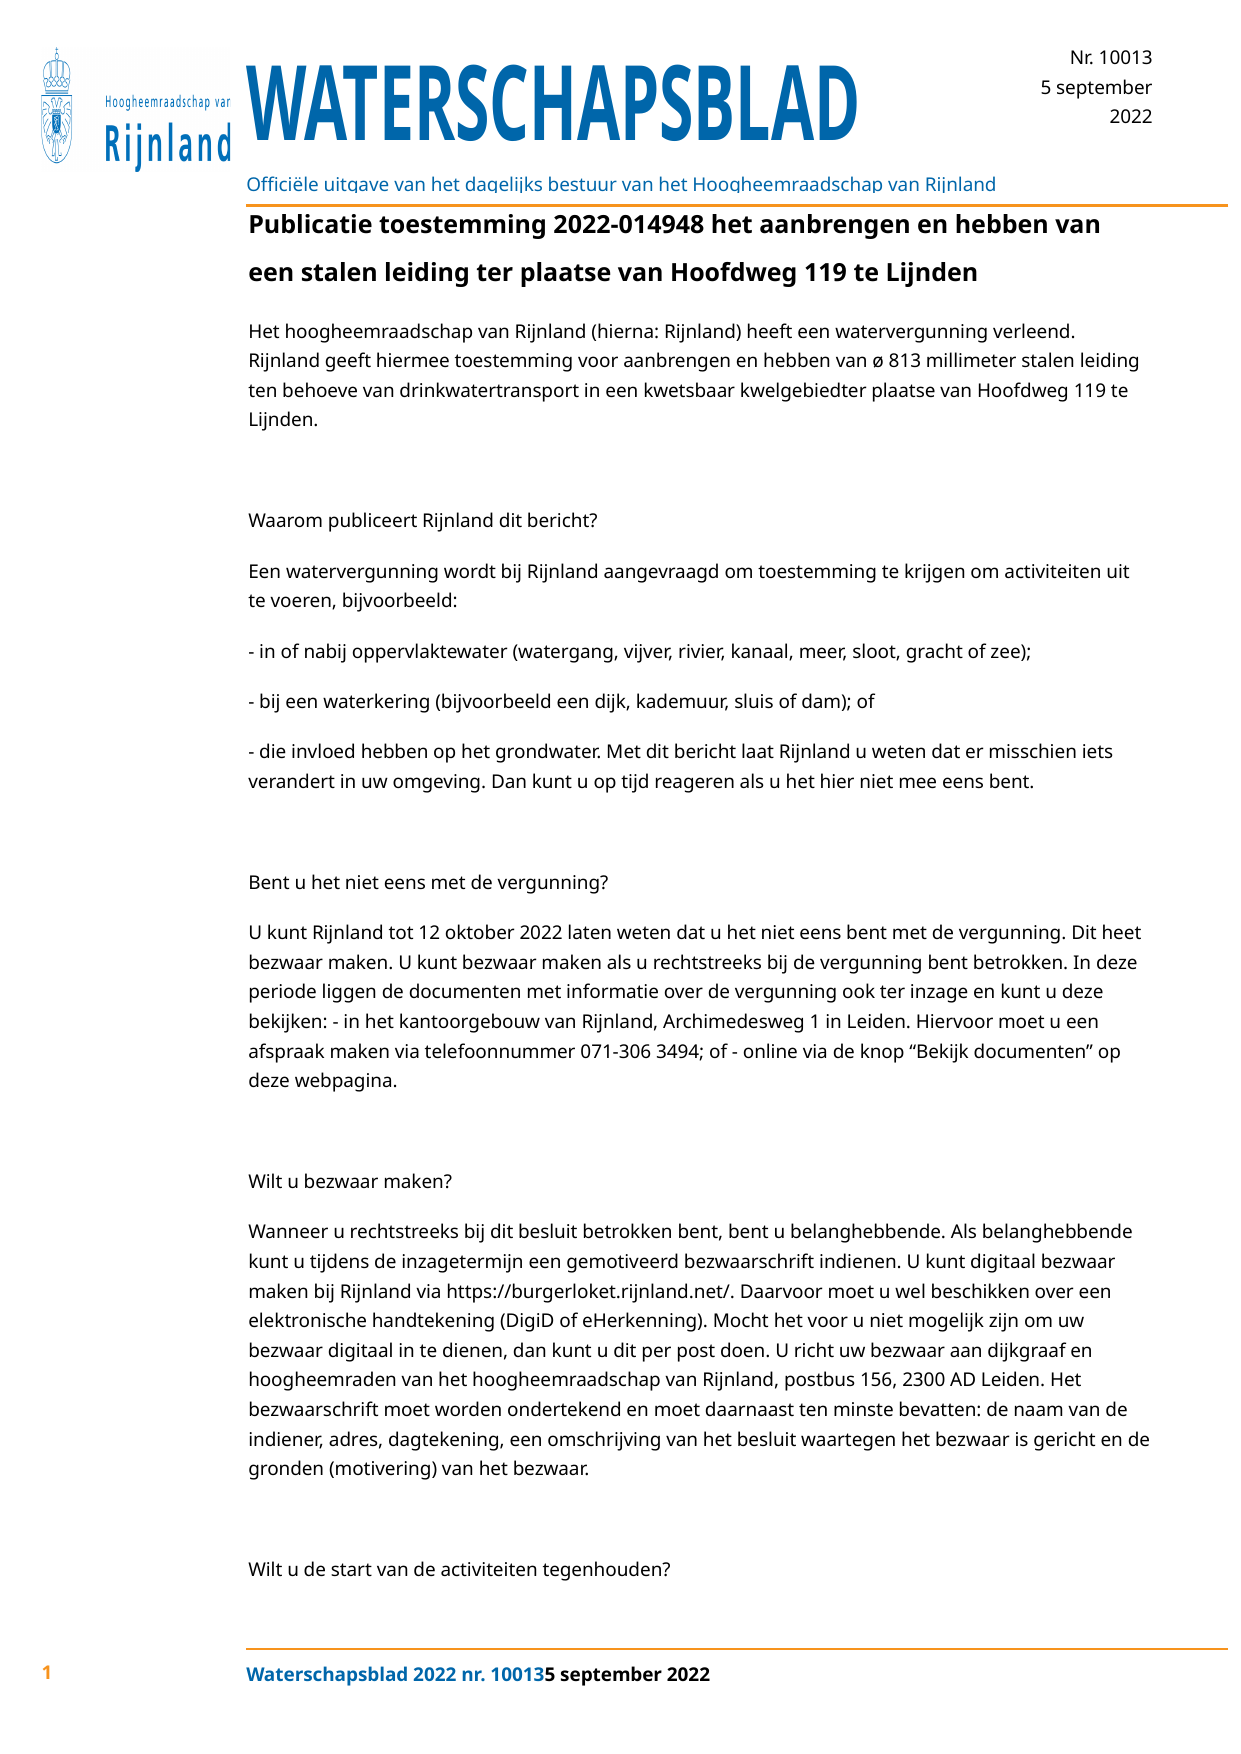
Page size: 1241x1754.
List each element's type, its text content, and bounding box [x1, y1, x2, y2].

text Het hoogheemraadschap van Rijnland (hierna: Rijnland) heeft een watervergunning verleend. Rijnland geeft hiermee toestemming voor aanbrengen en hebben van ø 813 millimeter stalen leiding ten behoeve van drinkwatertransport in een kwetsbaar kwelgebiedter plaatse van Hoofdweg 119 te Lijnden. [248, 318, 1152, 432]
text - in of nabij oppervlaktewater (watergang, vijver, rivier, kanaal, meer, sloot, gracht of zee); [248, 638, 1152, 664]
text - bij een waterkering (bijvoorbeeld een dijk, kademuur, sluis of dam); of [248, 688, 1152, 714]
text Publicatie toestemming 2022-014948 het aanbrengen en hebben van een stalen leiding ter plaatse van Hoofdweg 119 te Lijnden [248, 207, 1152, 288]
text U kunt Rijnland tot 12 oktober 2022 laten weten dat u het niet eens bent met de vergunning. Dit heet bezwaar maken. U kunt bezwaar maken als u rechtstreeks bij de vergunning bent betrokken. In deze periode liggen de documenten met informatie over de vergunning ook ter inzage en kunt u deze bekijken: - in het kantoorgebouw van Rijnland, Archimedesweg 1 in Leiden. Hiervoor moet u een afspraak maken via telefoonnummer 071-306 3494; of - online via de knop “Bekijk documenten” op deze webpagina. [248, 919, 1152, 1093]
text Een watervergunning wordt bij Rijnland aangevraagd om toestemming te krijgen om activiteiten uit te voeren, bijvoorbeeld: [248, 558, 1152, 613]
text Bent u het niet eens met de vergunning? [248, 869, 1152, 895]
text Wilt u bezwaar maken? [248, 1168, 1152, 1194]
text Waarom publiceert Rijnland dit bericht? [248, 507, 1152, 533]
text Wanneer u rechtstreeks bij dit besluit betrokken bent, bent u belanghebbende. Als belanghebbende kunt u tijdens de inzagetermijn een gemotiveerd bezwaarschrift indienen. U kunt digitaal bezwaar maken bij Rijnland via https://burgerloket.rijnland.net/. Daarvoor moet u wel beschikken over een elektronische handtekening (DigiD of eHerkenning). Mocht het voor u niet mogelijk zijn om uw bezwaar digitaal in te dienen, dan kunt u dit per post doen. U richt uw bezwaar aan dijkgraaf en hoogheemraden van het hoogheemraadschap van Rijnland, postbus 156, 2300 AD Leiden. Het bezwaarschrift moet worden ondertekend en moet daarnaast ten minste bevatten: de naam van de indiener, adres, dagtekening, een omschrijving van het besluit waartegen het bezwaar is gericht en de gronden (motivering) van het bezwaar. [248, 1219, 1152, 1481]
picture [41, 47, 231, 172]
text - die invloed hebben op het grondwater. Met dit bericht laat Rijnland u weten dat er misschien iets verandert in uw omgeving. Dan kunt u op tijd reageren als u het hier niet mee eens bent. [248, 739, 1152, 794]
text Wilt u de start van de activiteiten tegenhouden? [248, 1556, 1152, 1582]
